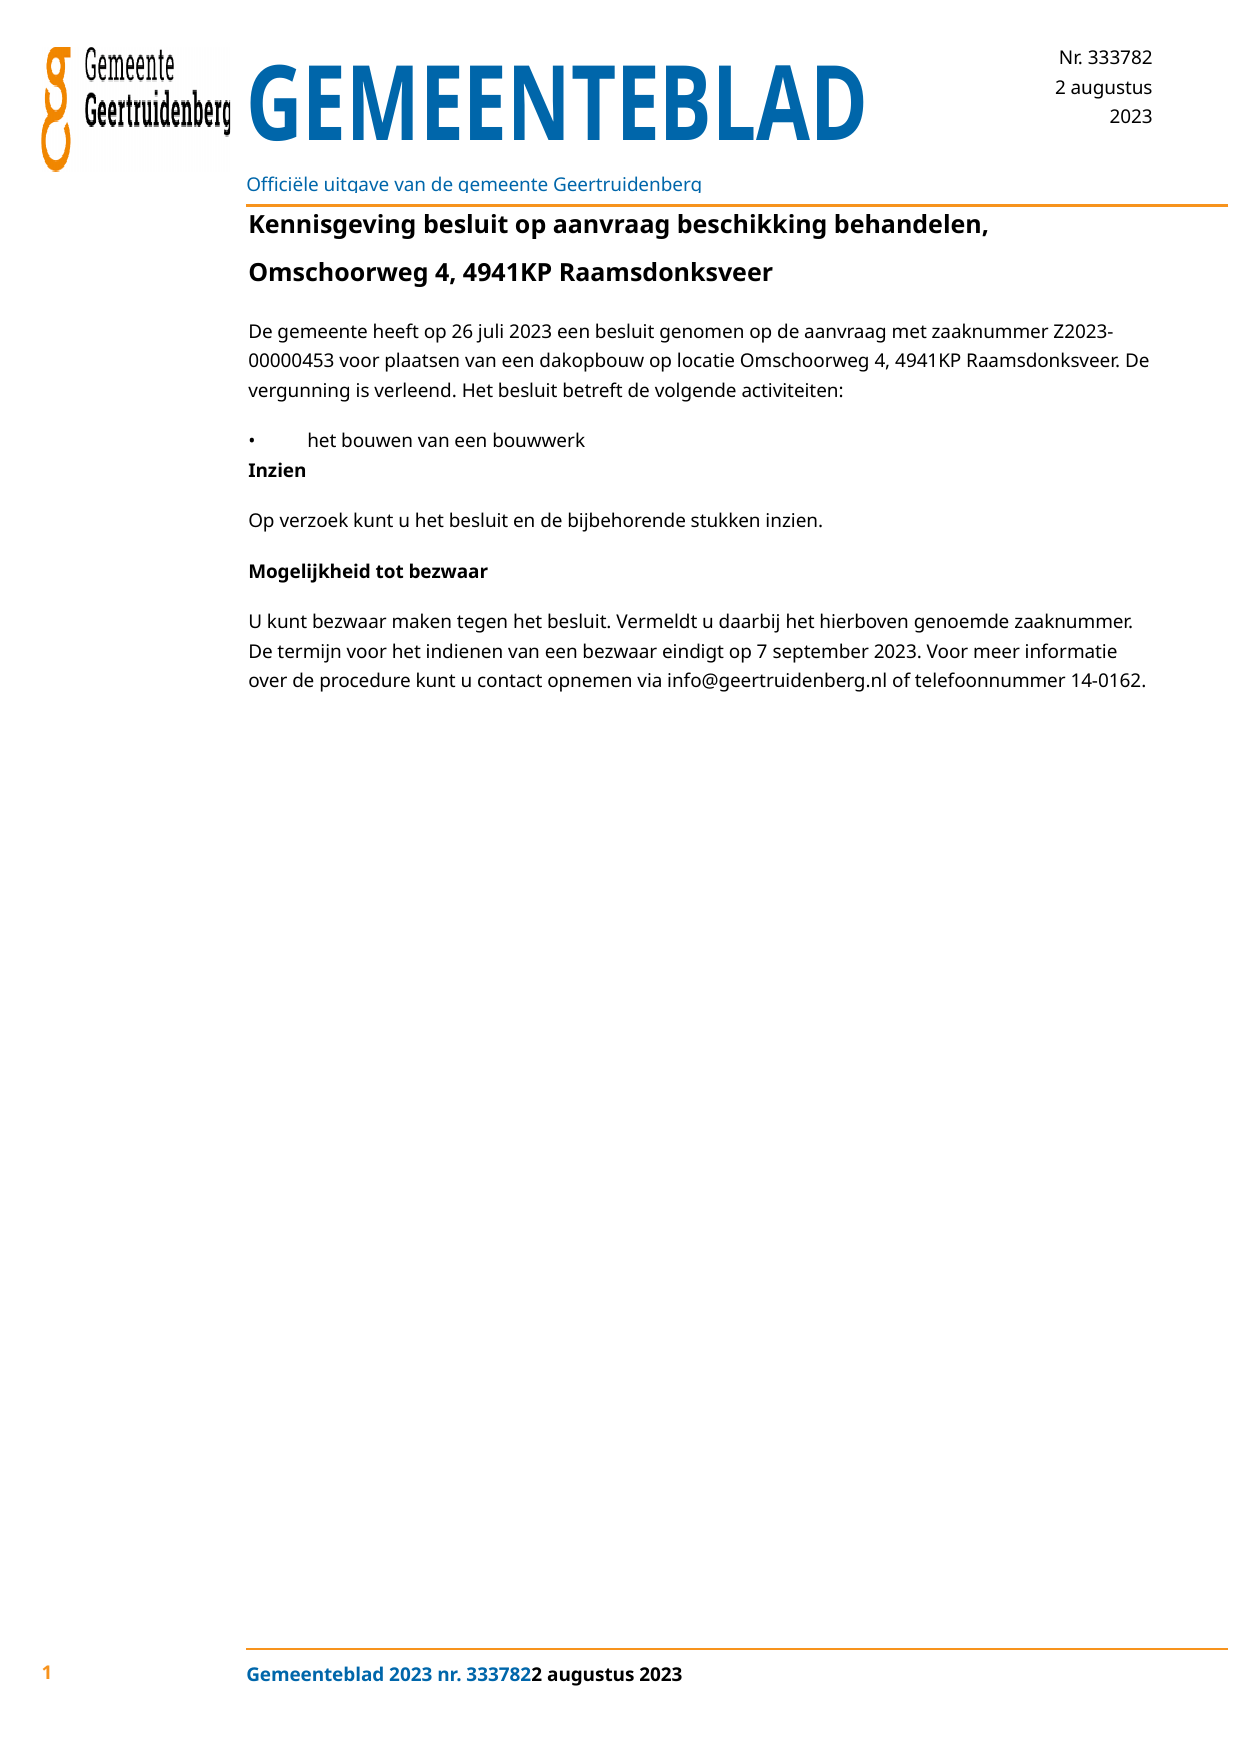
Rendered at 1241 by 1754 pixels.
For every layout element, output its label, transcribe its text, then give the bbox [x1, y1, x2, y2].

text Mogelijkheid tot bezwaar [248, 558, 1152, 584]
text Kennisgeving besluit op aanvraag beschikking behandelen, Omschoorweg 4, 4941KP Raamsdonksveer [248, 207, 1152, 288]
picture [41, 47, 231, 172]
text U kunt bezwaar maken tegen het besluit. Vermeldt u daarbij het hierboven genoemde zaaknummer. De termijn voor het indienen van een bezwaar eindigt op 7 september 2023. Voor meer informatie over de procedure kunt u contact opnemen via info@geertruidenberg.nl of telefoonnummer 14-0162. [248, 608, 1152, 693]
list het bouwen van een bouwwerk [248, 427, 1152, 453]
text Inzien [248, 457, 1152, 483]
text Op verzoek kunt u het besluit en de bijbehorende stukken inzien. [248, 507, 1152, 533]
text De gemeente heeft op 26 juli 2023 een besluit genomen op de aanvraag met zaaknummer Z2023-00000453 voor plaatsen van een dakopbouw op locatie Omschoorweg 4, 4941KP Raamsdonksveer. De vergunning is verleend. Het besluit betreft de volgende activiteiten: [248, 318, 1152, 403]
